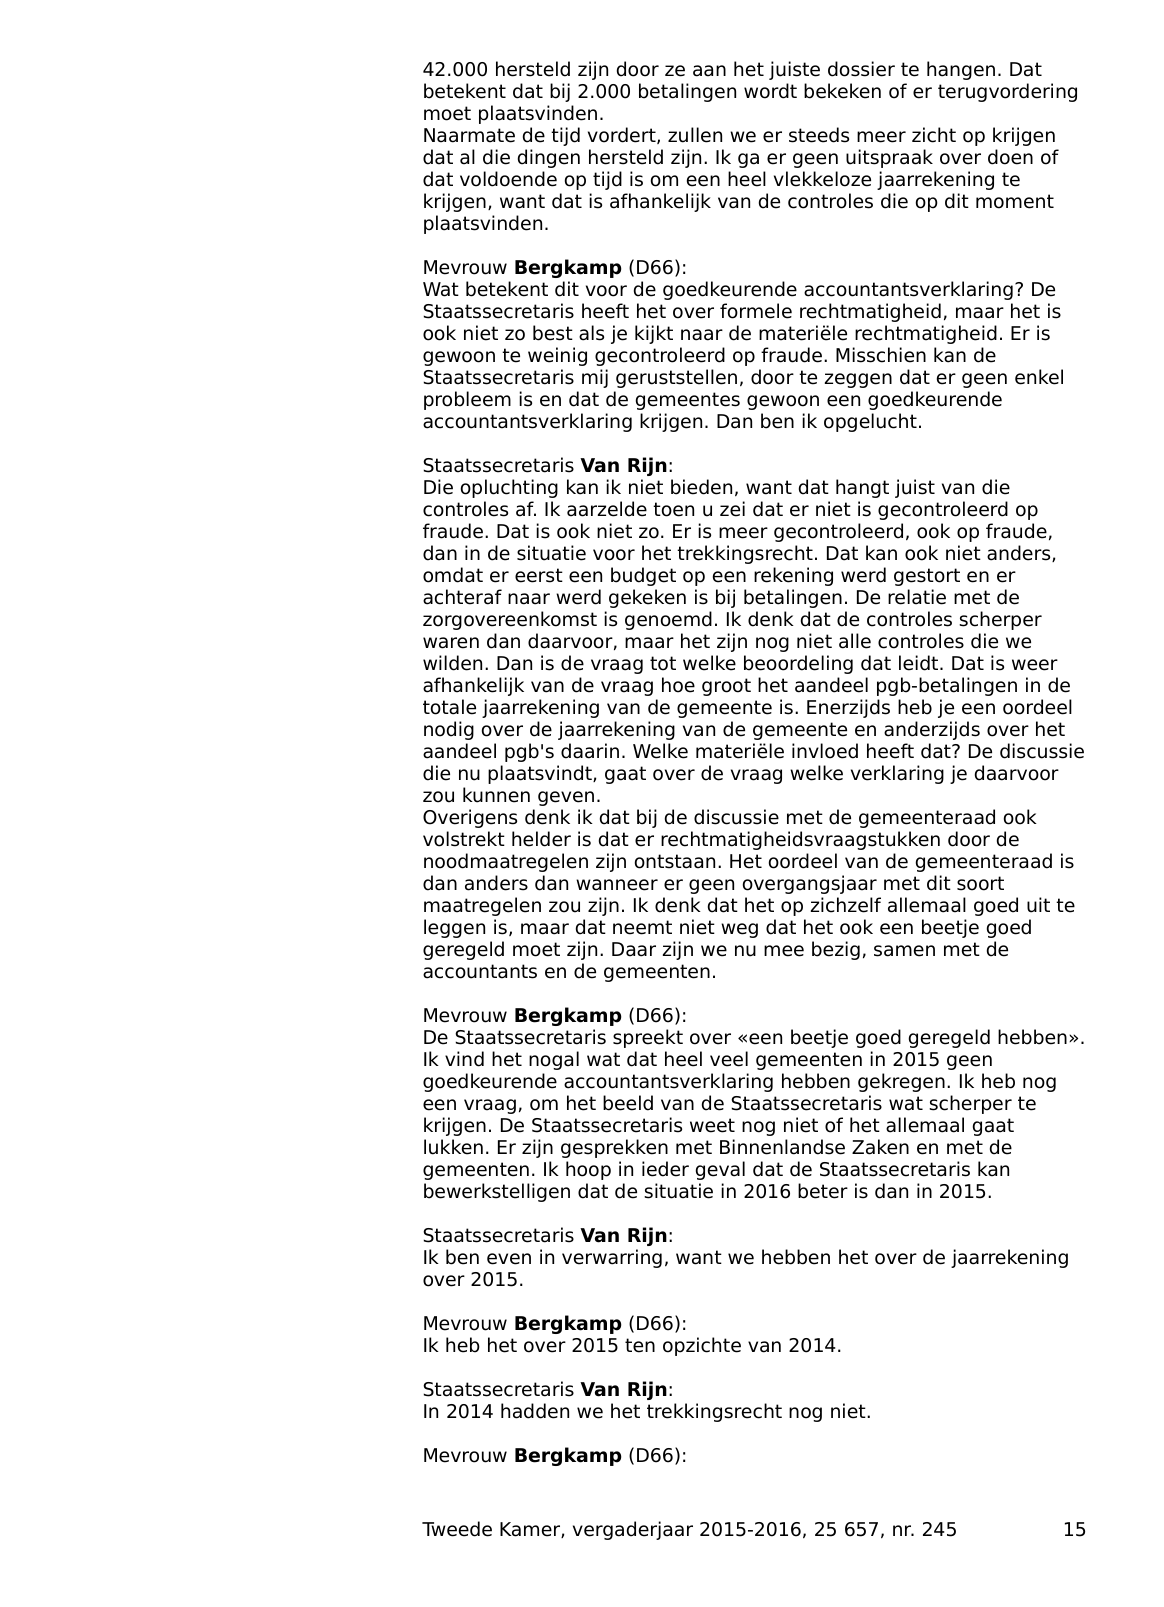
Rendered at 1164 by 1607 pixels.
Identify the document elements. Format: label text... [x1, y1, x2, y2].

text Mevrouw Bergkamp (D66): [422, 1005, 1087, 1027]
text Overigens denk ik dat bij de discussie met de gemeenteraad ook volstrekt helder is dat er rechtmatigheidsvraagstukken door de noodmaatregelen zijn ontstaan. Het oordeel van de gemeenteraad is dan anders dan wanneer er geen overgangsjaar met dit soort maatregelen zou zijn. Ik denk dat het op zichzelf allemaal goed uit te leggen is, maar dat neemt niet weg dat het ook een beetje goed geregeld moet zijn. Daar zijn we nu mee bezig, samen met de accountants en de gemeenten. [422, 807, 1087, 983]
text Staatssecretaris Van Rijn: [422, 1379, 1087, 1401]
text Naarmate de tijd vordert, zullen we er steeds meer zicht op krijgen dat al die dingen hersteld zijn. Ik ga er geen uitspraak over doen of dat voldoende op tijd is om een heel vlekkeloze jaarrekening te krijgen, want dat is afhankelijk van de controles die op dit moment plaatsvinden. [422, 125, 1087, 235]
text Staatssecretaris Van Rijn: [422, 1225, 1087, 1247]
text Mevrouw Bergkamp (D66): [422, 1445, 1087, 1467]
text Mevrouw Bergkamp (D66): [422, 1313, 1087, 1335]
text De Staatssecretaris spreekt over «een beetje goed geregeld hebben». Ik vind het nogal wat dat heel veel gemeenten in 2015 geen goedkeurende accountantsverklaring hebben gekregen. Ik heb nog een vraag, om het beeld van de Staatssecretaris wat scherper te krijgen. De Staatssecretaris weet nog niet of het allemaal gaat lukken. Er zijn gesprekken met Binnenlandse Zaken en met de gemeenten. Ik hoop in ieder geval dat de Staatssecretaris kan bewerkstelligen dat de situatie in 2016 beter is dan in 2015. [422, 1027, 1087, 1203]
text Ik ben even in verwarring, want we hebben het over de jaarrekening over 2015. [422, 1247, 1087, 1291]
text Ik heb het over 2015 ten opzichte van 2014. [422, 1335, 1087, 1357]
text Wat betekent dit voor de goedkeurende accountantsverklaring? De Staatssecretaris heeft het over formele rechtmatigheid, maar het is ook niet zo best als je kijkt naar de materiële rechtmatigheid. Er is gewoon te weinig gecontroleerd op fraude. Misschien kan de Staatssecretaris mij geruststellen, door te zeggen dat er geen enkel probleem is en dat de gemeentes gewoon een goedkeurende accountantsverklaring krijgen. Dan ben ik opgelucht. [422, 279, 1087, 433]
text 42.000 hersteld zijn door ze aan het juiste dossier te hangen. Dat betekent dat bij 2.000 betalingen wordt bekeken of er terugvordering moet plaatsvinden. [422, 59, 1087, 125]
text Staatssecretaris Van Rijn: [422, 455, 1087, 477]
text Die opluchting kan ik niet bieden, want dat hangt juist van die controles af. Ik aarzelde toen u zei dat er niet is gecontroleerd op fraude. Dat is ook niet zo. Er is meer gecontroleerd, ook op fraude, dan in de situatie voor het trekkingsrecht. Dat kan ook niet anders, omdat er eerst een budget op een rekening werd gestort en er achteraf naar werd gekeken is bij betalingen. De relatie met de zorgovereenkomst is genoemd. Ik denk dat de controles scherper waren dan daarvoor, maar het zijn nog niet alle controles die we wilden. Dan is de vraag tot welke beoordeling dat leidt. Dat is weer afhankelijk van de vraag hoe groot het aandeel pgb-betalingen in de totale jaarrekening van de gemeente is. Enerzijds heb je een oordeel nodig over de jaarrekening van de gemeente en anderzijds over het aandeel pgb's daarin. Welke materiële invloed heeft dat? De discussie die nu plaatsvindt, gaat over de vraag welke verklaring je daarvoor zou kunnen geven. [422, 477, 1087, 807]
text In 2014 hadden we het trekkingsrecht nog niet. [422, 1401, 1087, 1423]
text Mevrouw Bergkamp (D66): [422, 257, 1087, 279]
